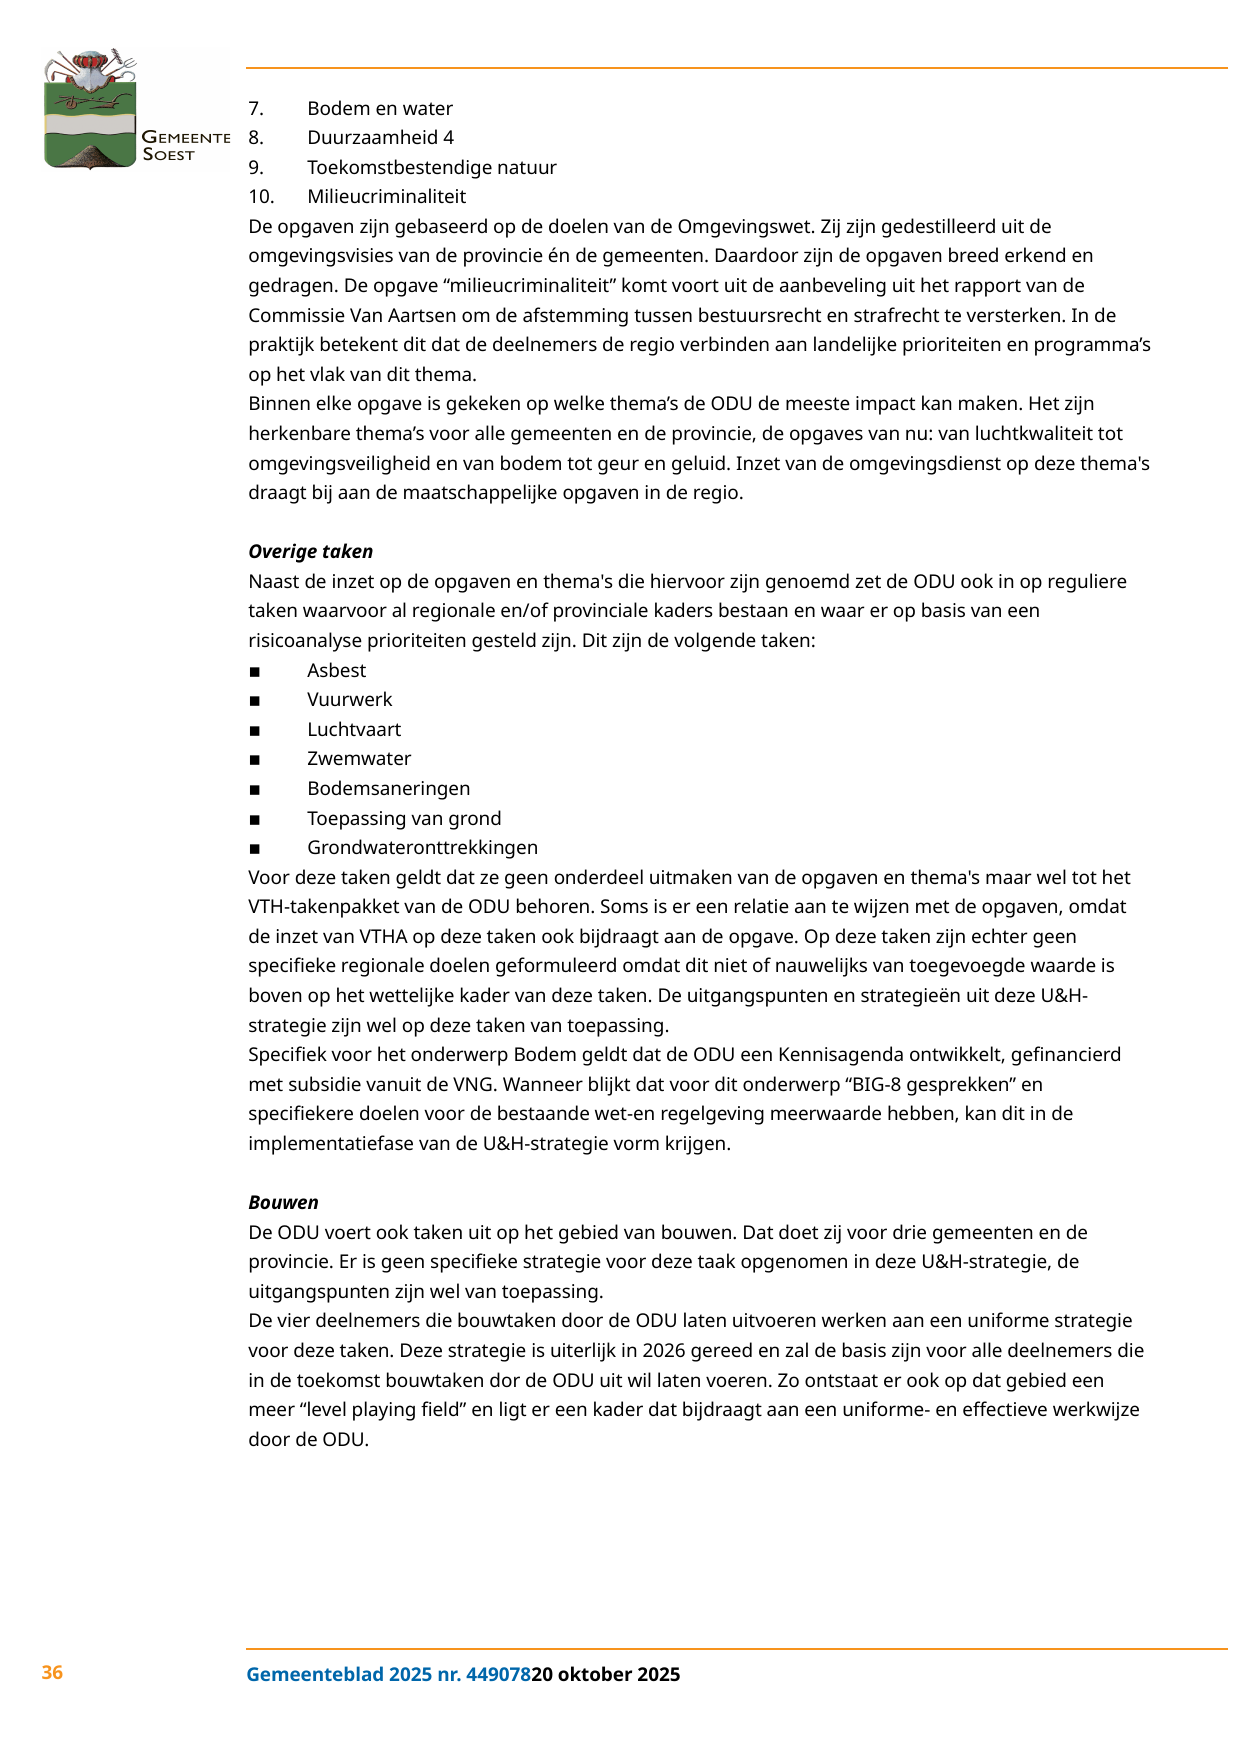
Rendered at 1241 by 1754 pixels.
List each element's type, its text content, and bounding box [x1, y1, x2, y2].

list Luchtvaart [248, 716, 1152, 742]
text Bouwen [248, 1189, 1152, 1215]
list Milieucriminaliteit [248, 183, 1152, 209]
list Grondwateronttrekkingen [248, 834, 1152, 860]
list Bodemsaneringen [248, 775, 1152, 801]
text De ODU voert ook taken uit op het gebied van bouwen. Dat doet zij voor drie gemeenten en de provincie. Er is geen specifieke strategie voor deze taak opgenomen in deze U&H-strategie, de uitgangspunten zijn wel van toepassing. [248, 1219, 1152, 1304]
text Voor deze taken geldt dat ze geen onderdeel uitmaken van de opgaven en thema's maar wel tot het VTH-takenpakket van de ODU behoren. Soms is er een relatie aan te wijzen met de opgaven, omdat de inzet van VTHA op deze taken ook bijdraagt aan de opgave. Op deze taken zijn echter geen specifieke regionale doelen geformuleerd omdat dit niet of nauwelijks van toegevoegde waarde is boven op het wettelijke kader van deze taken. De uitgangspunten en strategieën uit deze U&H-strategie zijn wel op deze taken van toepassing. [248, 864, 1152, 1038]
list Bodem en water [248, 95, 1152, 121]
list Toepassing van grond [248, 805, 1152, 831]
text Specifiek voor het onderwerp Bodem geldt dat de ODU een Kennisagenda ontwikkelt, gefinancierd met subsidie vanuit de VNG. Wanneer blijkt dat voor dit onderwerp “BIG-8 gesprekken” en specifiekere doelen voor de bestaande wet-en regelgeving meerwaarde hebben, kan dit in de implementatiefase van de U&H-strategie vorm krijgen. [248, 1041, 1152, 1156]
text Overige taken [248, 538, 1152, 564]
list Asbest [248, 657, 1152, 683]
text Naast de inzet op de opgaven en thema's die hiervoor zijn genoemd zet de ODU ook in op reguliere taken waarvoor al regionale en/of provinciale kaders bestaan en waar er op basis van een risicoanalyse prioriteiten gesteld zijn. Dit zijn de volgende taken: [248, 568, 1152, 653]
picture [41, 47, 231, 172]
text De opgaven zijn gebaseerd op de doelen van de Omgevingswet. Zij zijn gedestilleerd uit de omgevingsvisies van de provincie én de gemeenten. Daardoor zijn de opgaven breed erkend en gedragen. De opgave “milieucriminaliteit” komt voort uit de aanbeveling uit het rapport van de Commissie Van Aartsen om de afstemming tussen bestuursrecht en strafrecht te versterken. In de praktijk betekent dit dat de deelnemers de regio verbinden aan landelijke prioriteiten en programma’s op het vlak van dit thema. [248, 213, 1152, 387]
list Zwemwater [248, 746, 1152, 771]
text Binnen elke opgave is gekeken op welke thema’s de ODU de meeste impact kan maken. Het zijn herkenbare thema’s voor alle gemeenten en de provincie, de opgaves van nu: van luchtkwaliteit tot omgevingsveiligheid en van bodem tot geur en geluid. Inzet van de omgevingsdienst op deze thema's draagt bij aan de maatschappelijke opgaven in de regio. [248, 391, 1152, 505]
list Toekomstbestendige natuur [248, 154, 1152, 180]
list Vuurwerk [248, 686, 1152, 712]
list Duurzaamheid 4 [248, 124, 1152, 150]
text De vier deelnemers die bouwtaken door de ODU laten uitvoeren werken aan een uniforme strategie voor deze taken. Deze strategie is uiterlijk in 2026 gereed en zal de basis zijn voor alle deelnemers die in de toekomst bouwtaken dor de ODU uit wil laten voeren. Zo ontstaat er ook op dat gebied een meer “level playing field” en ligt er een kader dat bijdraagt aan een uniforme- en effectieve werkwijze door de ODU. [248, 1308, 1152, 1452]
